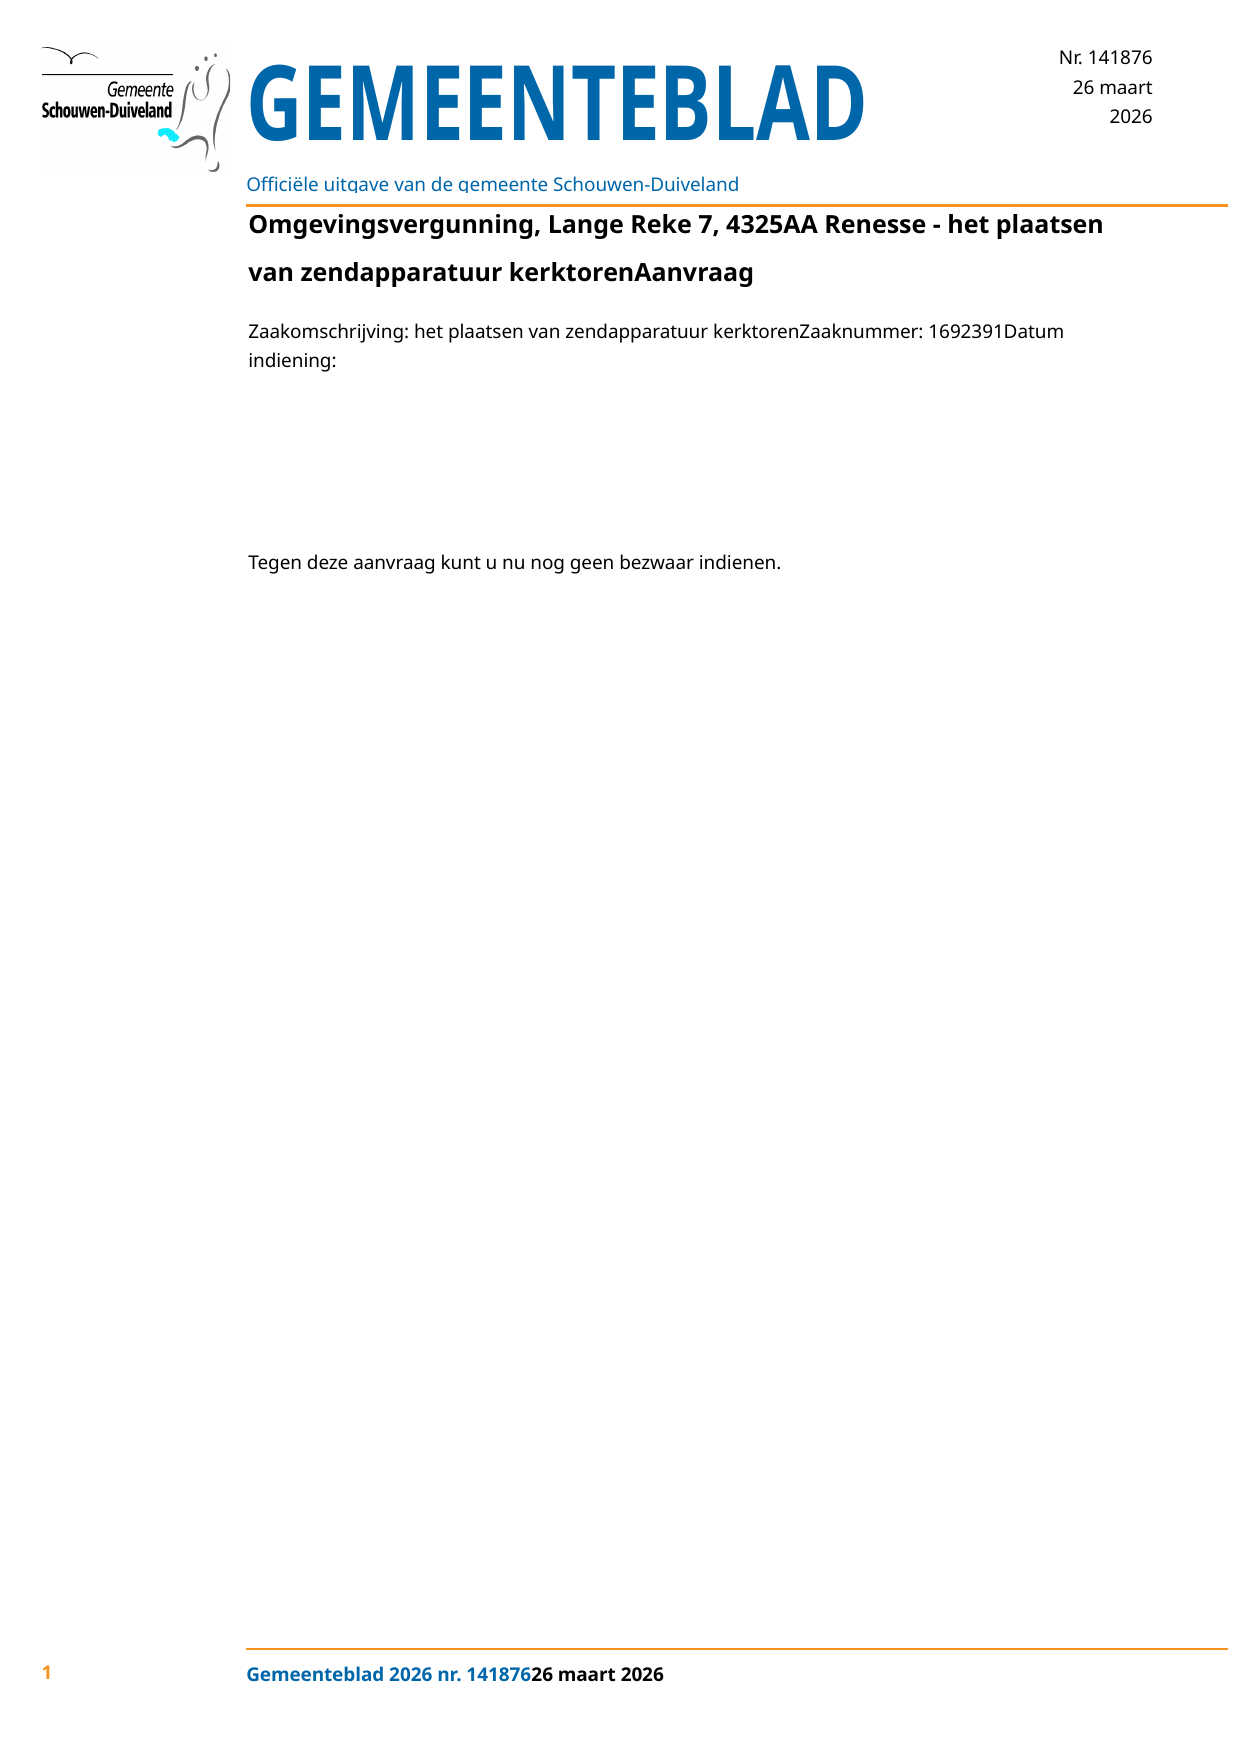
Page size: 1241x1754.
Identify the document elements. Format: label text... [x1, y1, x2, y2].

picture [41, 47, 231, 172]
text Omgevingsvergunning, Lange Reke 7, 4325AA Renesse - het plaatsen van zendapparatuur kerktorenAanvraag [248, 207, 1152, 288]
text Tegen deze aanvraag kunt u nu nog geen bezwaar indienen. [248, 549, 1152, 575]
text Zaakomschrijving: het plaatsen van zendapparatuur kerktorenZaaknummer: 1692391Datum indiening: [248, 318, 1152, 373]
